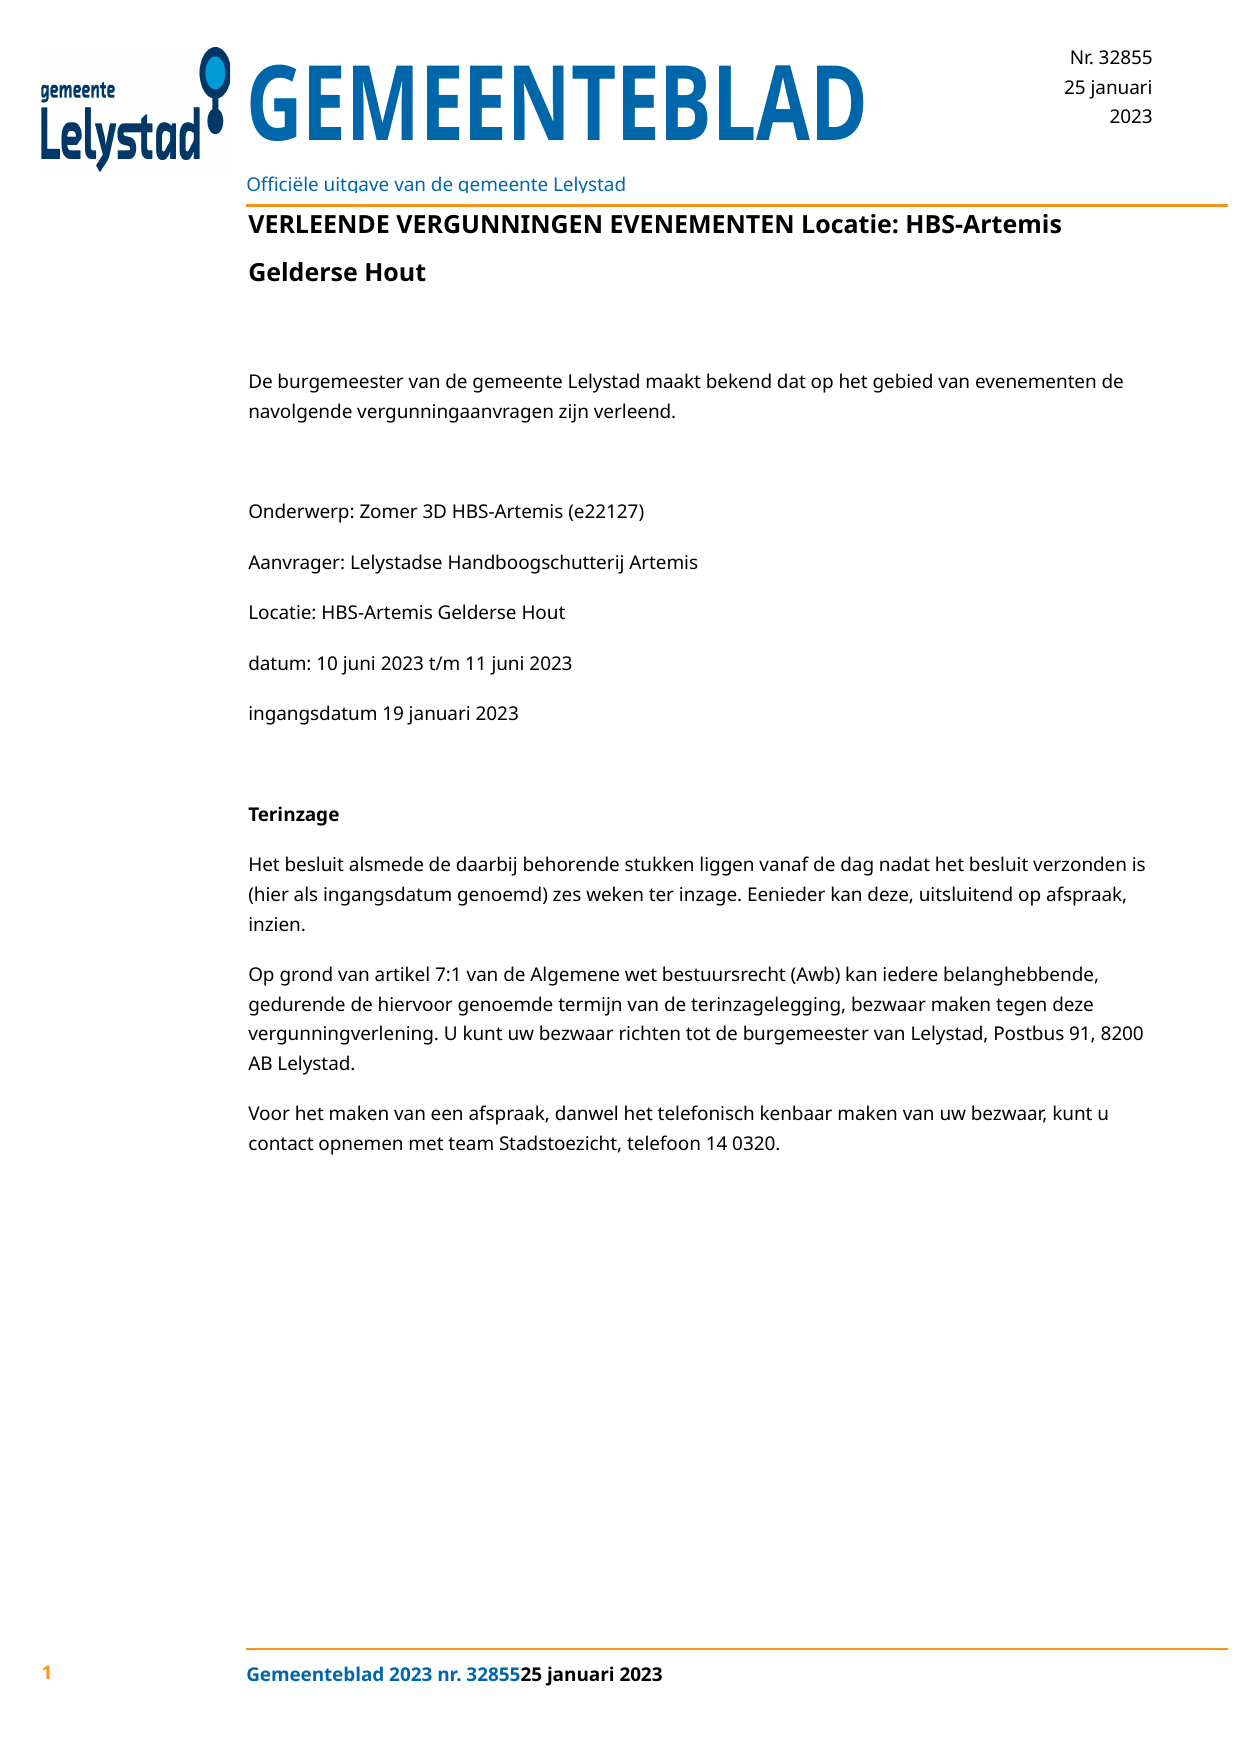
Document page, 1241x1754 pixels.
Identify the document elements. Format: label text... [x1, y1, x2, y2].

text Onderwerp: Zomer 3D HBS-Artemis (e22127) [248, 499, 1152, 524]
text Op grond van artikel 7:1 van de Algemene wet bestuursrecht (Awb) kan iedere belanghebbende, gedurende de hiervoor genoemde termijn van de terinzagelegging, bezwaar maken tegen deze vergunningverlening. U kunt uw bezwaar richten tot de burgemeester van Lelystad, Postbus 91, 8200 AB Lelystad. [248, 961, 1152, 1076]
text De burgemeester van de gemeente Lelystad maakt bekend dat op het gebied van evenementen de navolgende vergunningaanvragen zijn verleend. [248, 368, 1152, 424]
text Terinzage [248, 801, 1152, 827]
text Aanvrager: Lelystadse Handboogschutterij Artemis [248, 549, 1152, 575]
text Locatie: HBS-Artemis Gelderse Hout [248, 599, 1152, 625]
text datum: 10 juni 2023 t/m 11 juni 2023 [248, 650, 1152, 676]
text Voor het maken van een afspraak, danwel het telefonisch kenbaar maken van uw bezwaar, kunt u contact opnemen met team Stadstoezicht, telefoon 14 0320. [248, 1100, 1152, 1156]
text ingangsdatum 19 januari 2023 [248, 700, 1152, 726]
picture [41, 47, 231, 172]
text VERLEENDE VERGUNNINGEN EVENEMENTEN Locatie: HBS-Artemis Gelderse Hout [248, 207, 1152, 288]
text Het besluit alsmede de daarbij behorende stukken liggen vanaf de dag nadat het besluit verzonden is (hier als ingangsdatum genoemd) zes weken ter inzage. Eenieder kan deze, uitsluitend op afspraak, inzien. [248, 852, 1152, 937]
